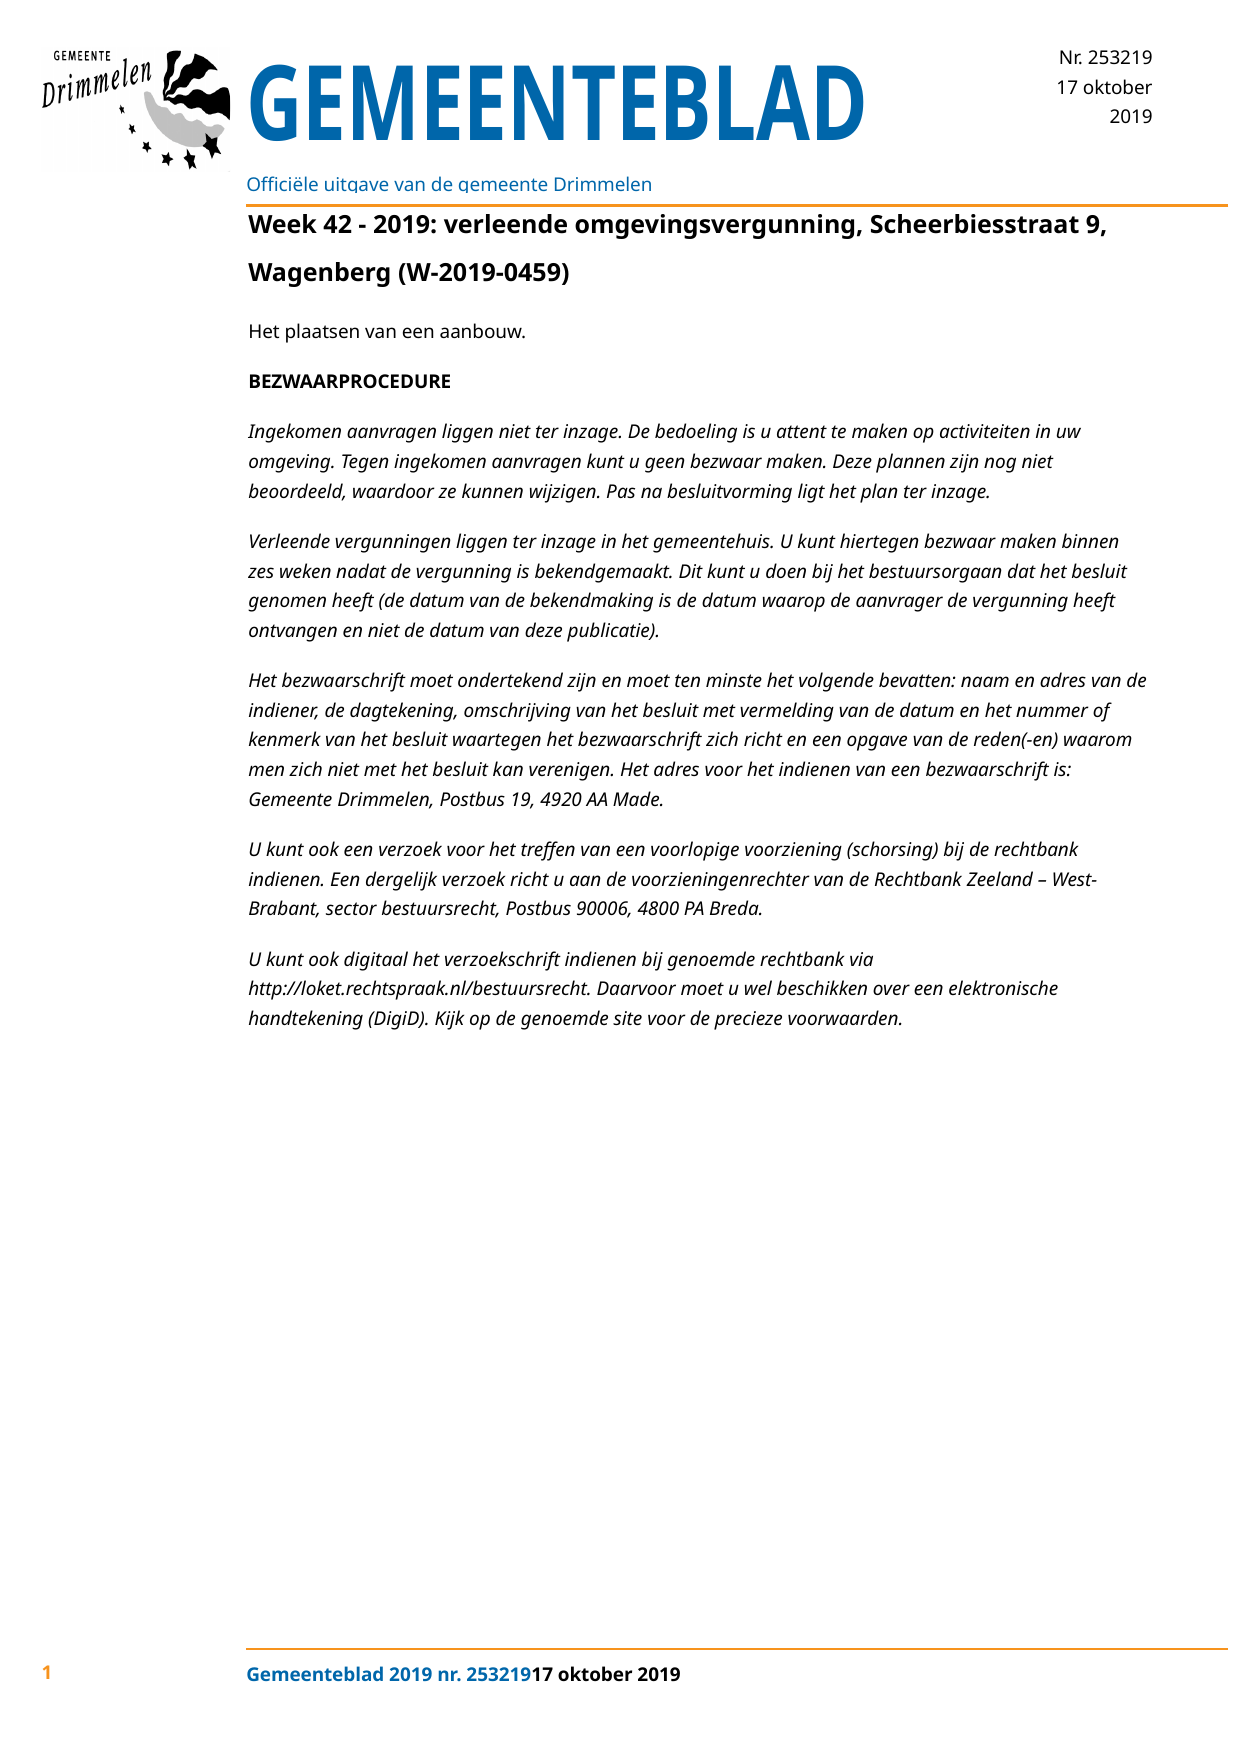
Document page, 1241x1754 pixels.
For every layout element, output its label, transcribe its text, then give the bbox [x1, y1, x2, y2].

text Ingekomen aanvragen liggen niet ter inzage. De bedoeling is u attent te maken op activiteiten in uw omgeving. Tegen ingekomen aanvragen kunt u geen bezwaar maken. Deze plannen zijn nog niet beoordeeld, waardoor ze kunnen wijzigen. Pas na besluitvorming ligt het plan ter inzage. [248, 419, 1152, 504]
text Week 42 - 2019: verleende omgevingsvergunning, Scheerbiesstraat 9, Wagenberg (W-2019-0459) [248, 207, 1152, 288]
text U kunt ook digitaal het verzoekschrift indienen bij genoemde rechtbank via http://loket.rechtspraak.nl/bestuursrecht. Daarvoor moet u wel beschikken over een elektronische handtekening (DigiD). Kijk op de genoemde site voor de precieze voorwaarden. [248, 946, 1152, 1031]
text Verleende vergunningen liggen ter inzage in het gemeentehuis. U kunt hiertegen bezwaar maken binnen zes weken nadat de vergunning is bekendgemaakt. Dit kunt u doen bij het bestuursorgaan dat het besluit genomen heeft (de datum van de bekendmaking is de datum waarop de aanvrager de vergunning heeft ontvangen en niet de datum van deze publicatie). [248, 528, 1152, 643]
text BEZWAARPROCEDURE [248, 368, 1152, 394]
text Het bezwaarschrift moet ondertekend zijn en moet ten minste het volgende bevatten: naam en adres van de indiener, de dagtekening, omschrijving van het besluit met vermelding van de datum en het nummer of kenmerk van het besluit waartegen het bezwaarschrift zich richt en een opgave van de reden(-en) waarom men zich niet met het besluit kan verenigen. Het adres voor het indienen van een bezwaarschrift is: Gemeente Drimmelen, Postbus 19, 4920 AA Made. [248, 667, 1152, 812]
text U kunt ook een verzoek voor het treffen van een voorlopige voorziening (schorsing) bij de rechtbank indienen. Een dergelijk verzoek richt u aan de voorzieningenrechter van de Rechtbank Zeeland – West-Brabant, sector bestuursrecht, Postbus 90006, 4800 PA Breda. [248, 836, 1152, 921]
picture [41, 47, 231, 172]
text Het plaatsen van een aanbouw. [248, 318, 1152, 344]
